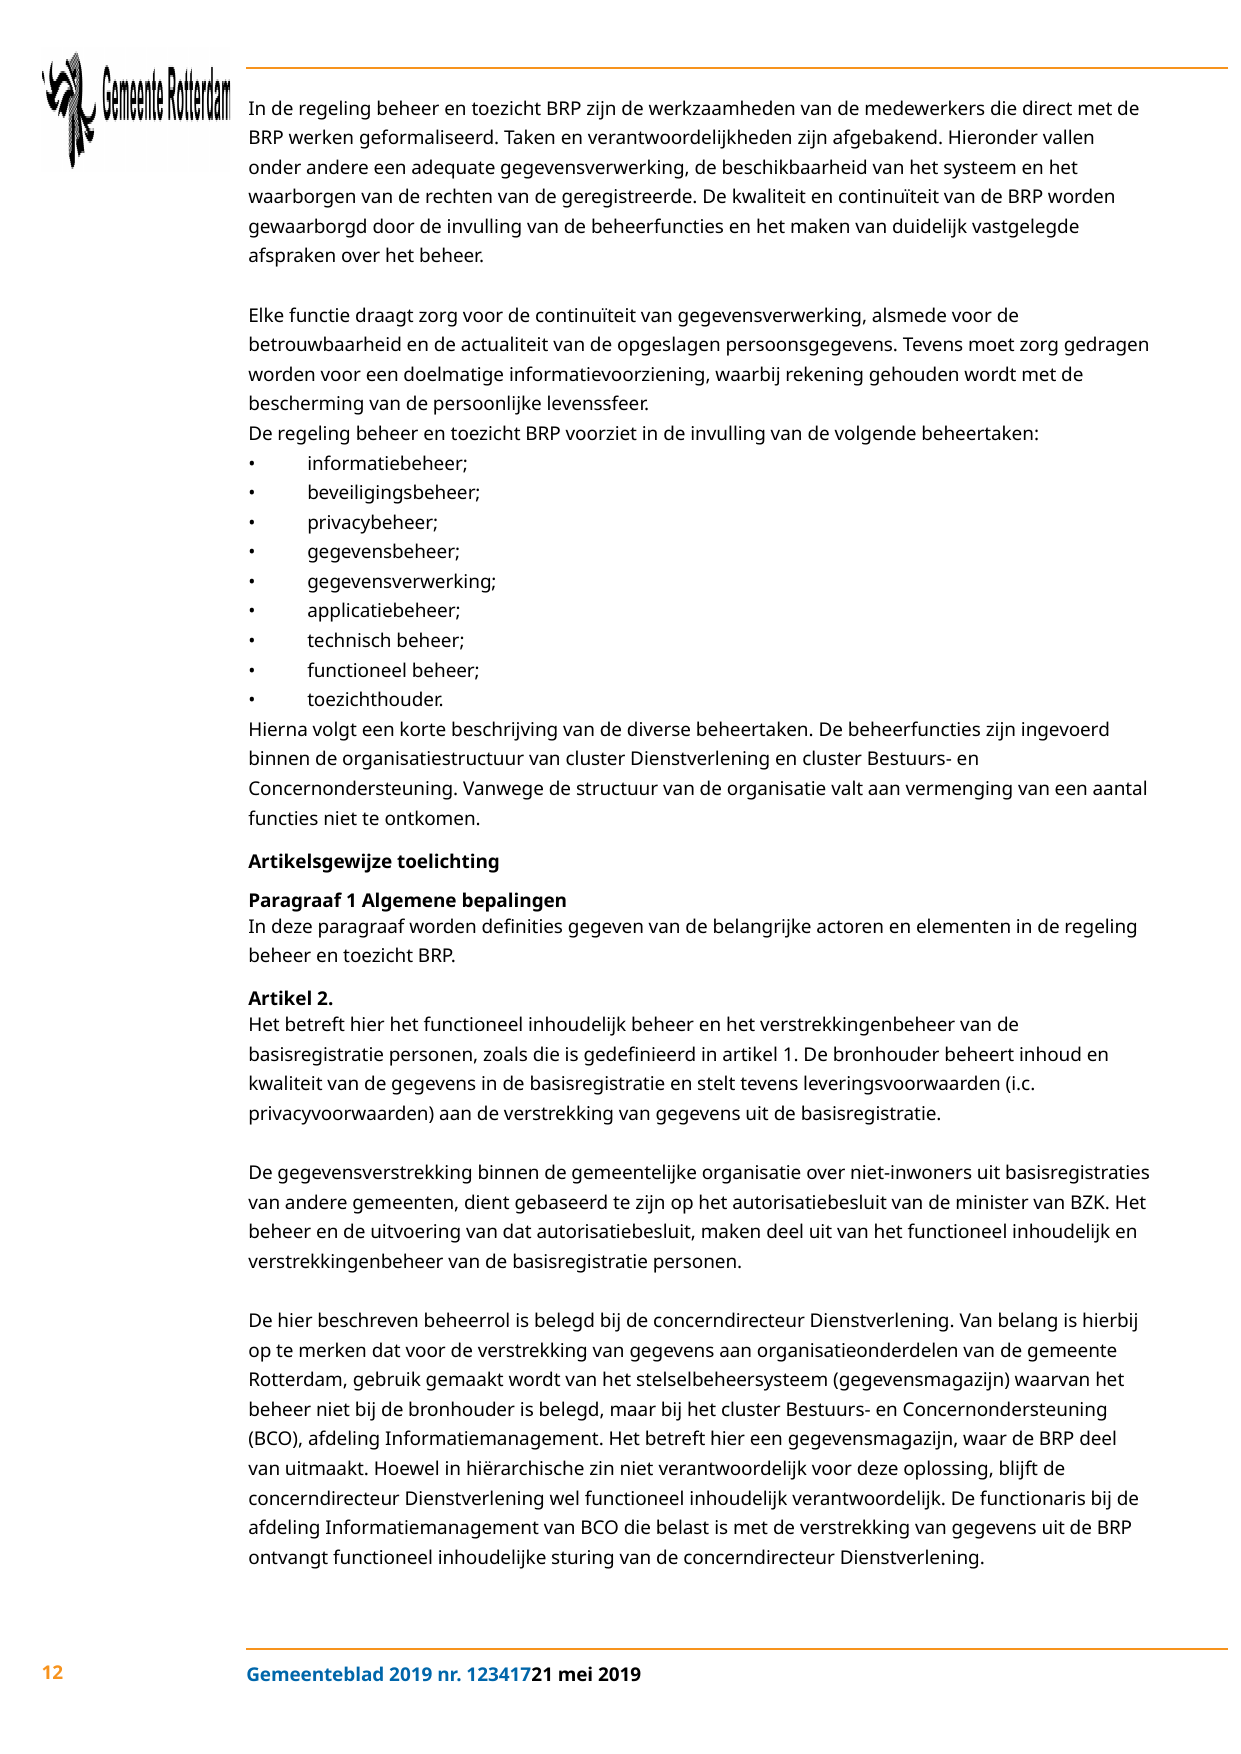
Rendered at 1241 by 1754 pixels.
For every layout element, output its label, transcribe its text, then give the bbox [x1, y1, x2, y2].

list gegevensverwerking; [248, 568, 1152, 594]
text Elke functie draagt zorg voor de continuïteit van gegevensverwerking, alsmede voor de betrouwbaarheid en de actualiteit van de opgeslagen persoonsgegevens. Tevens moet zorg gedragen worden voor een doelmatige informatievoorziening, waarbij rekening gehouden wordt met de bescherming van de persoonlijke levenssfeer. [248, 302, 1152, 416]
list technisch beheer; [248, 627, 1152, 653]
text Het betreft hier het functioneel inhoudelijk beheer en het verstrekkingenbeheer van de basisregistratie personen, zoals die is gedefinieerd in artikel 1. De bronhouder beheert inhoud en kwaliteit van de gegevens in de basisregistratie en stelt tevens leveringsvoorwaarden (i.c. privacyvoorwaarden) aan de verstrekking van gegevens uit de basisregistratie. [248, 1011, 1152, 1126]
text In de regeling beheer en toezicht BRP zijn de werkzaamheden van de medewerkers die direct met de BRP werken geformaliseerd. Taken en verantwoordelijkheden zijn afgebakend. Hieronder vallen onder andere een adequate gegevensverwerking, de beschikbaarheid van het systeem en het waarborgen van de rechten van de geregistreerde. De kwaliteit en continuïteit van de BRP worden gewaarborgd door de invulling van de beheerfuncties en het maken van duidelijk vastgelegde afspraken over het beheer. [248, 95, 1152, 268]
list informatiebeheer; [248, 450, 1152, 476]
picture [41, 47, 231, 172]
list privacybeheer; [248, 509, 1152, 535]
list applicatiebeheer; [248, 598, 1152, 623]
list functioneel beheer; [248, 657, 1152, 683]
list gegevensbeheer; [248, 538, 1152, 564]
text Artikelsgewijze toelichting [248, 848, 1152, 874]
text Artikel 2. [248, 986, 1152, 1011]
text Paragraaf 1 Algemene bepalingen [248, 887, 1152, 913]
text In deze paragraaf worden definities gegeven van de belangrijke actoren en elementen in de regeling beheer en toezicht BRP. [248, 913, 1152, 968]
text Hierna volgt een korte beschrijving van de diverse beheertaken. De beheerfuncties zijn ingevoerd binnen de organisatiestructuur van cluster Dienstverlening en cluster Bestuurs- en Concernondersteuning. Vanwege de structuur van de organisatie valt aan vermenging van een aantal functies niet te ontkomen. [248, 716, 1152, 831]
list beveiligingsbeheer; [248, 479, 1152, 505]
text De hier beschreven beheerrol is belegd bij de concerndirecteur Dienstverlening. Van belang is hierbij op te merken dat voor de verstrekking van gegevens aan organisatieonderdelen van de gemeente Rotterdam, gebruik gemaakt wordt van het stelselbeheersysteem (gegevensmagazijn) waarvan het beheer niet bij de bronhouder is belegd, maar bij het cluster Bestuurs- en Concernondersteuning (BCO), afdeling Informatiemanagement. Het betreft hier een gegevensmagazijn, waar de BRP deel van uitmaakt. Hoewel in hiërarchische zin niet verantwoordelijk voor deze oplossing, blijft de concerndirecteur Dienstverlening wel functioneel inhoudelijk verantwoordelijk. De functionaris bij de afdeling Informatiemanagement van BCO die belast is met de verstrekking van gegevens uit de BRP ontvangt functioneel inhoudelijke sturing van de concerndirecteur Dienstverlening. [248, 1307, 1152, 1569]
text De regeling beheer en toezicht BRP voorziet in de invulling van de volgende beheertaken: [248, 420, 1152, 446]
list toezichthouder. [248, 686, 1152, 712]
text De gegevensverstrekking binnen de gemeentelijke organisatie over niet-inwoners uit basisregistraties van andere gemeenten, dient gebaseerd te zijn op het autorisatiebesluit van de minister van BZK. Het beheer en de uitvoering van dat autorisatiebesluit, maken deel uit van het functioneel inhoudelijk en verstrekkingenbeheer van de basisregistratie personen. [248, 1159, 1152, 1274]
